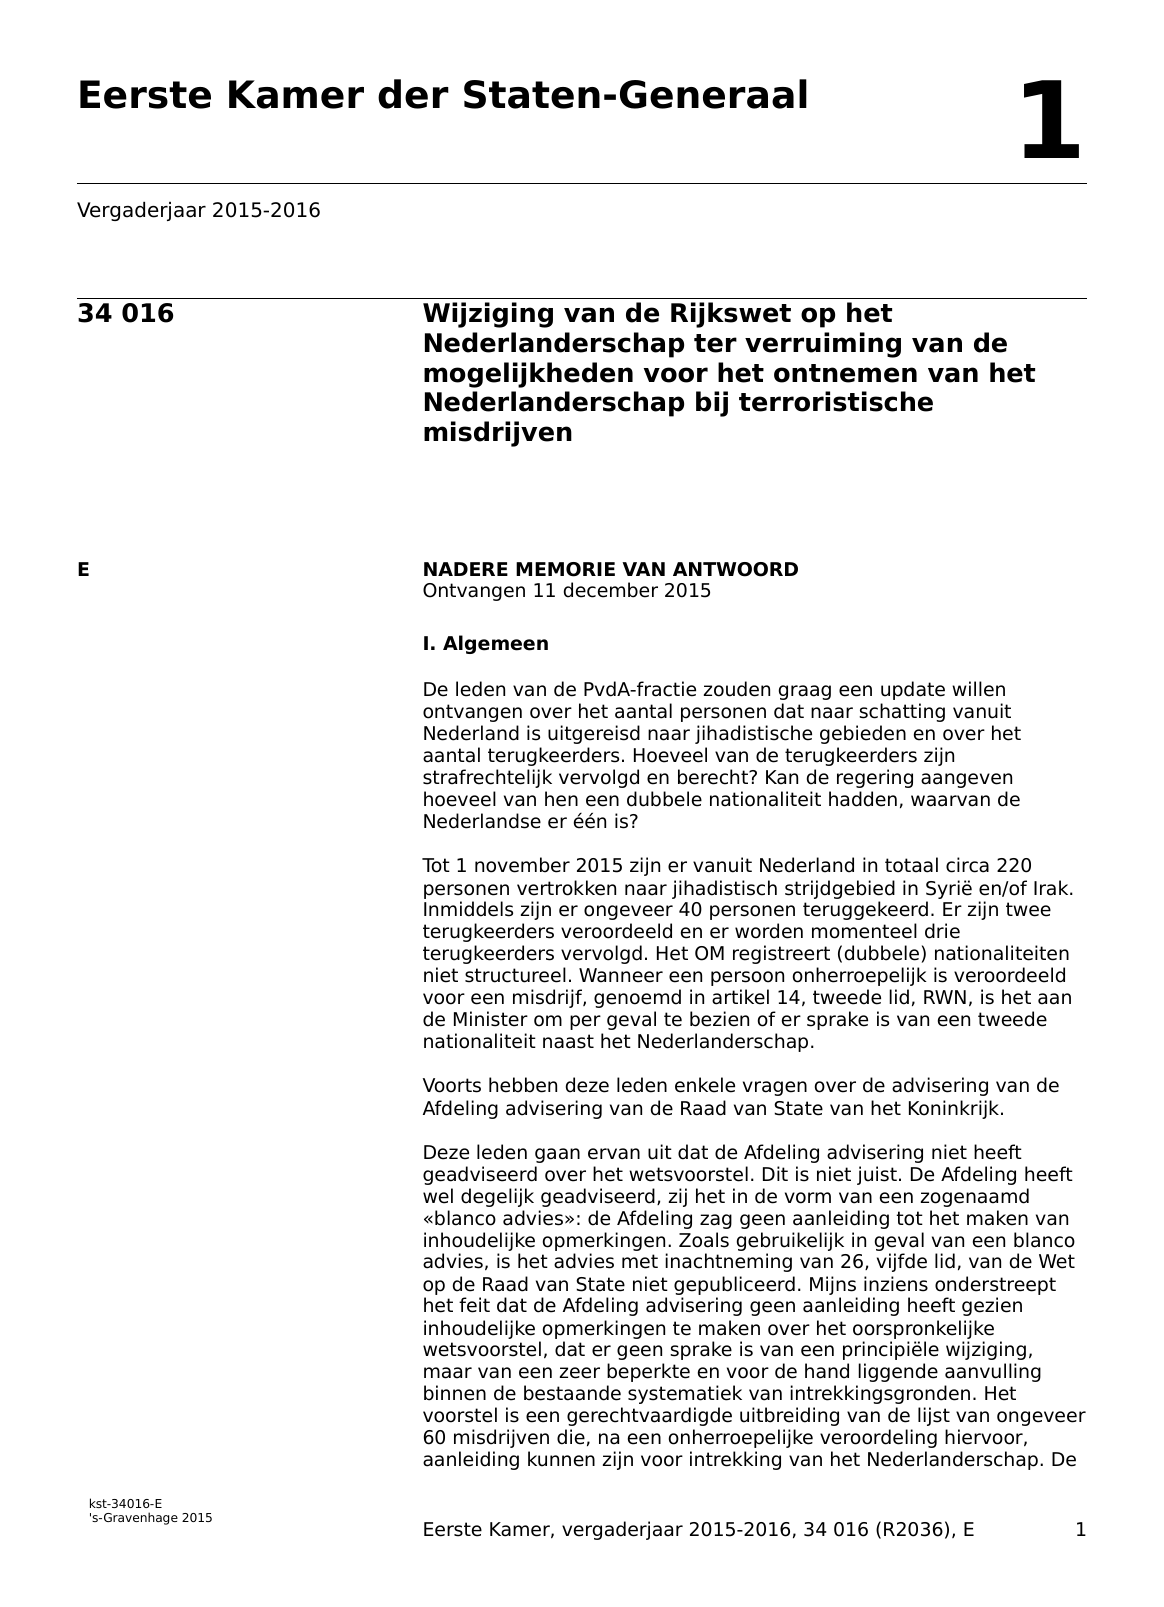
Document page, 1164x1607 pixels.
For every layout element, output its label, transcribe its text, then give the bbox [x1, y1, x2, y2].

text Deze leden gaan ervan uit dat de Afdeling advisering niet heeft geadviseerd over het wetsvoorstel. Dit is niet juist. De Afdeling heeft wel degelijk geadviseerd, zij het in de vorm van een zogenaamd «blanco advies»: de Afdeling zag geen aanleiding tot het maken van inhoudelijke opmerkingen. Zoals gebruikelijk in geval van een blanco advies, is het advies met inachtneming van 26, vijfde lid, van de Wet op de Raad van State niet gepubliceerd. Mijns inziens onderstreept het feit dat de Afdeling advisering geen aanleiding heeft gezien inhoudelijke opmerkingen te maken over het oorspronkelijke wetsvoorstel, dat er geen sprake is van een principiële wijziging, maar van een zeer beperkte en voor de hand liggende aanvulling binnen de bestaande systematiek van intrekkingsgronden. Het voorstel is een gerechtvaardigde uitbreiding van de lijst van ongeveer 60 misdrijven die, na een onherroepelijke veroordeling hiervoor, aanleiding kunnen zijn voor intrekking van het Nederlanderschap. De [422, 1142, 1087, 1471]
subtitle E NADERE MEMORIE VAN ANTWOORD [77, 558, 1087, 580]
subtitle I. Algemeen [422, 632, 1087, 654]
text 's-Gravenhage 2015 [88, 1511, 323, 1525]
text Ontvangen 11 december 2015 [422, 580, 1087, 602]
table_header Eerste Kamer der Staten-Generaal [77, 59, 886, 183]
text Voorts hebben deze leden enkele vragen over de advisering van de Afdeling advisering van de Raad van State van het Koninkrijk. [422, 1075, 1087, 1119]
subtitle 34 016 Wijziging van de Rijkswet op het Nederlanderschap ter verruiming van de mogelijkheden voor het ontnemen van het Nederlanderschap bij terroristische misdrijven [77, 299, 1087, 447]
text Tot 1 november 2015 zijn er vanuit Nederland in totaal circa 220 personen vertrokken naar jihadistisch strijdgebied in Syrië en/of Irak. Inmiddels zijn er ongeveer 40 personen teruggekeerd. Er zijn twee terugkeerders veroordeeld en er worden momenteel drie terugkeerders vervolgd. Het OM registreert (dubbele) nationaliteiten niet structureel. Wanneer een persoon onherroepelijk is veroordeeld voor een misdrijf, genoemd in artikel 14, tweede lid, RWN, is het aan de Minister om per geval te bezien of er sprake is van een tweede nationaliteit naast het Nederlanderschap. [422, 855, 1087, 1053]
text De leden van de PvdA-fractie zouden graag een update willen ontvangen over het aantal personen dat naar schatting vanuit Nederland is uitgereisd naar jihadistische gebieden en over het aantal terugkeerders. Hoeveel van de terugkeerders zijn strafrechtelijk vervolgd en berecht? Kan de regering aangeven hoeveel van hen een dubbele nationaliteit hadden, waarvan de Nederlandse er één is? [422, 679, 1087, 833]
table_header 1 [886, 59, 1087, 183]
table_cell Vergaderjaar 2015-2016 [77, 184, 1087, 298]
text kst-34016-E [88, 1497, 323, 1511]
